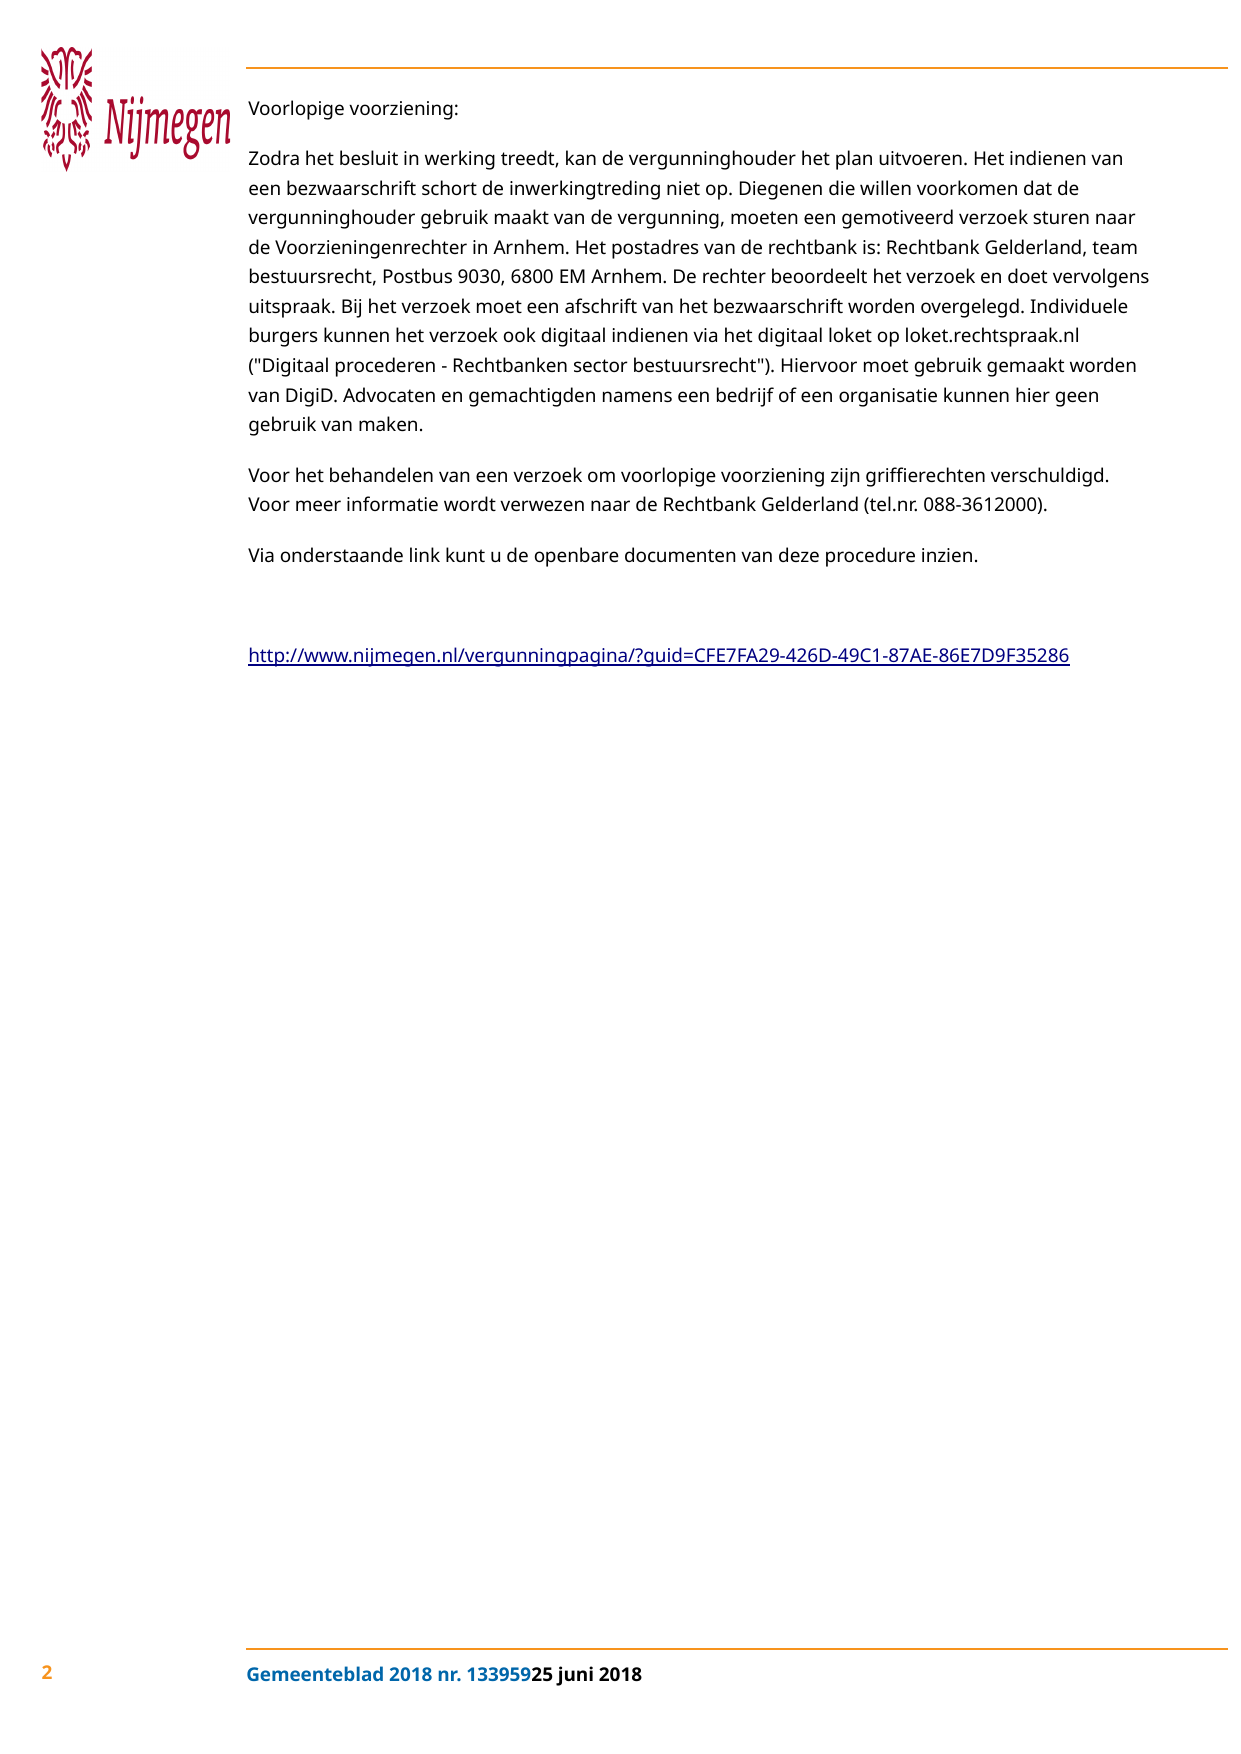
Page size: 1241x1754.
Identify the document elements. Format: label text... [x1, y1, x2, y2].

text http://www.nijmegen.nl/vergunningpagina/?guid=CFE7FA29-426D-49C1-87AE-86E7D9F35286 [248, 643, 1152, 668]
text Via onderstaande link kunt u de openbare documenten van deze procedure inzien. [248, 542, 1152, 568]
text Zodra het besluit in werking treedt, kan de vergunninghouder het plan uitvoeren. Het indienen van een bezwaarschrift schort de inwerkingtreding niet op. Diegenen die willen voorkomen dat de vergunninghouder gebruik maakt van de vergunning, moeten een gemotiveerd verzoek sturen naar de Voorzieningenrechter in Arnhem. Het postadres van de rechtbank is: Rechtbank Gelderland, team bestuursrecht, Postbus 9030, 6800 EM Arnhem. De rechter beoordeelt het verzoek en doet vervolgens uitspraak. Bij het verzoek moet een afschrift van het bezwaarschrift worden overgelegd. Individuele burgers kunnen het verzoek ook digitaal indienen via het digitaal loket op loket.rechtspraak.nl ("Digitaal procederen - Rechtbanken sector bestuursrecht"). Hiervoor moet gebruik gemaakt worden van DigiD. Advocaten en gemachtigden namens een bedrijf of een organisatie kunnen hier geen gebruik van maken. [248, 145, 1152, 437]
text Voorlopige voorziening: [248, 95, 1152, 121]
picture [41, 47, 231, 172]
text Voor het behandelen van een verzoek om voorlopige voorziening zijn griffierechten verschuldigd. Voor meer informatie wordt verwezen naar de Rechtbank Gelderland (tel.nr. 088-3612000). [248, 462, 1152, 517]
